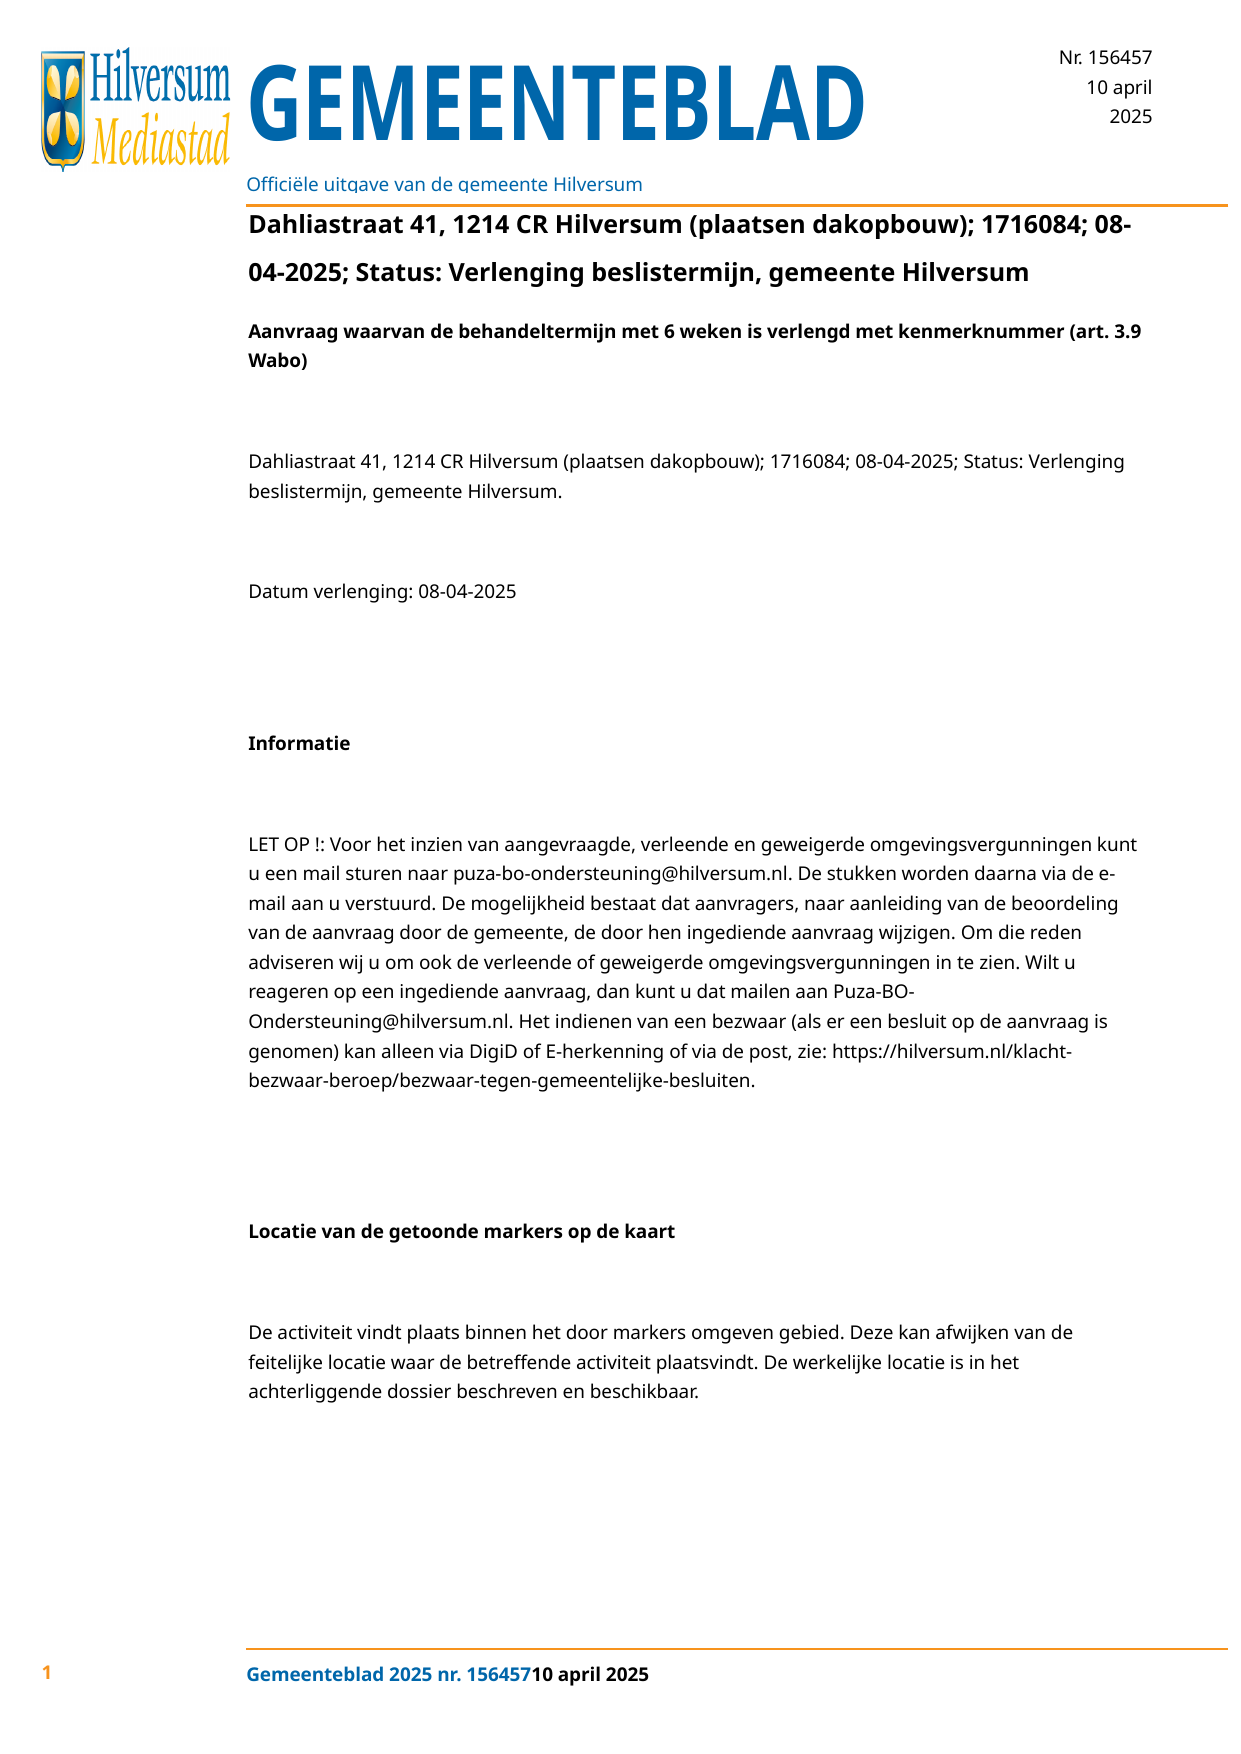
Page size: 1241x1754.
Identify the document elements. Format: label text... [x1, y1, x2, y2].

text Dahliastraat 41, 1214 CR Hilversum (plaatsen dakopbouw); 1716084; 08-04-2025; Status: Verlenging beslistermijn, gemeente Hilversum [248, 207, 1152, 288]
picture [41, 47, 231, 172]
text Dahliastraat 41, 1214 CR Hilversum (plaatsen dakopbouw); 1716084; 08-04-2025; Status: Verlenging beslistermijn, gemeente Hilversum. [248, 448, 1152, 504]
text De activiteit vindt plaats binnen het door markers omgeven gebied. Deze kan afwijken van de feitelijke locatie waar de betreffende activiteit plaatsvindt. De werkelijke locatie is in het achterliggende dossier beschreven en beschikbaar. [248, 1319, 1152, 1404]
text Informatie [248, 730, 1152, 756]
text LET OP !: Voor het inzien van aangevraagde, verleende en geweigerde omgevingsvergunningen kunt u een mail sturen naar puza-bo-ondersteuning@hilversum.nl. De stukken worden daarna via de e-mail aan u verstuurd. De mogelijkheid bestaat dat aanvragers, naar aanleiding van de beoordeling van de aanvraag door de gemeente, de door hen ingediende aanvraag wijzigen. Om die reden adviseren wij u om ook de verleende of geweigerde omgevingsvergunningen in te zien. Wilt u reageren op een ingediende aanvraag, dan kunt u dat mailen aan Puza-BO-Ondersteuning@hilversum.nl. Het indienen van een bezwaar (als er een besluit op de aanvraag is genomen) kan alleen via DigiD of E-herkenning of via de post, zie: https://hilversum.nl/klacht-bezwaar-beroep/bezwaar-tegen-gemeentelijke-besluiten. [248, 831, 1152, 1093]
text Locatie van de getoonde markers op de kaart [248, 1219, 1152, 1244]
text Datum verlenging: 08-04-2025 [248, 579, 1152, 604]
text Aanvraag waarvan de behandeltermijn met 6 weken is verlengd met kenmerknummer (art. 3.9 Wabo) [248, 318, 1152, 373]
